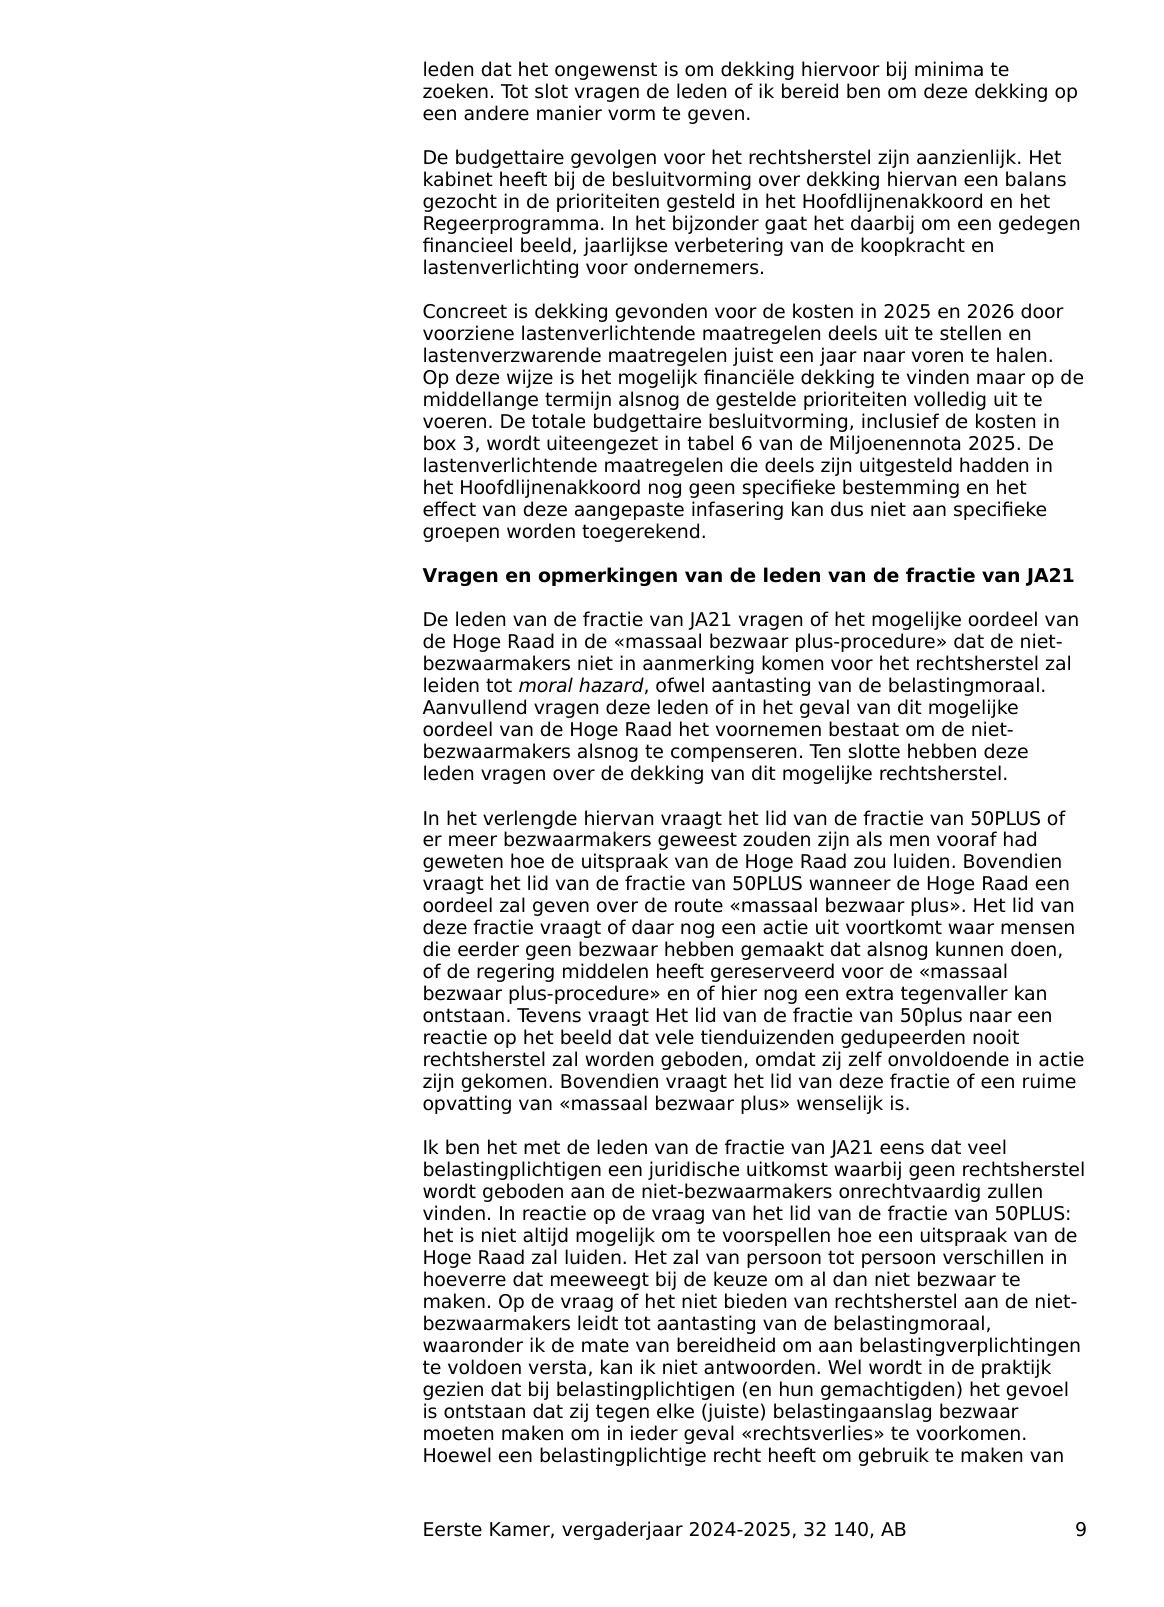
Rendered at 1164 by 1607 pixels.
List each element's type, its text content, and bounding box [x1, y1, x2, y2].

text Ik ben het met de leden van de fractie van JA21 eens dat veel belastingplichtigen een juridische uitkomst waarbij geen rechtsherstel wordt geboden aan de niet-bezwaarmakers onrechtvaardig zullen vinden. In reactie op de vraag van het lid van de fractie van 50PLUS: het is niet altijd mogelijk om te voorspellen hoe een uitspraak van de Hoge Raad zal luiden. Het zal van persoon tot persoon verschillen in hoeverre dat meeweegt bij de keuze om al dan niet bezwaar te maken. Op de vraag of het niet bieden van rechtsherstel aan de niet-bezwaarmakers leidt tot aantasting van de belastingmoraal, waaronder ik de mate van bereidheid om aan belastingverplichtingen te voldoen versta, kan ik niet antwoorden. Wel wordt in de praktijk gezien dat bij belastingplichtigen (en hun gemachtigden) het gevoel is ontstaan dat zij tegen elke (juiste) belastingaanslag bezwaar moeten maken om in ieder geval «rechtsverlies» te voorkomen. Hoewel een belastingplichtige recht heeft om gebruik te maken van [422, 1137, 1087, 1467]
text De budgettaire gevolgen voor het rechtsherstel zijn aanzienlijk. Het kabinet heeft bij de besluitvorming over dekking hiervan een balans gezocht in de prioriteiten gesteld in het Hoofdlijnenakkoord en het Regeerprogramma. In het bijzonder gaat het daarbij om een gedegen financieel beeld, jaarlijkse verbetering van de koopkracht en lastenverlichting voor ondernemers. [422, 147, 1087, 279]
text leden dat het ongewenst is om dekking hiervoor bij minima te zoeken. Tot slot vragen de leden of ik bereid ben om deze dekking op een andere manier vorm te geven. [422, 59, 1087, 125]
text De leden van de fractie van JA21 vragen of het mogelijke oordeel van de Hoge Raad in de «massaal bezwaar plus-procedure» dat de niet-bezwaarmakers niet in aanmerking komen voor het rechtsherstel zal leiden tot moral hazard, ofwel aantasting van de belastingmoraal. Aanvullend vragen deze leden of in het geval van dit mogelijke oordeel van de Hoge Raad het voornemen bestaat om de niet-bezwaarmakers alsnog te compenseren. Ten slotte hebben deze leden vragen over de dekking van dit mogelijke rechtsherstel. [422, 609, 1087, 785]
subtitle Vragen en opmerkingen van de leden van de fractie van JA21 [422, 565, 1087, 587]
text In het verlengde hiervan vraagt het lid van de fractie van 50PLUS of er meer bezwaarmakers geweest zouden zijn als men vooraf had geweten hoe de uitspraak van de Hoge Raad zou luiden. Bovendien vraagt het lid van de fractie van 50PLUS wanneer de Hoge Raad een oordeel zal geven over de route «massaal bezwaar plus». Het lid van deze fractie vraagt of daar nog een actie uit voortkomt waar mensen die eerder geen bezwaar hebben gemaakt dat alsnog kunnen doen, of de regering middelen heeft gereserveerd voor de «massaal bezwaar plus-procedure» en of hier nog een extra tegenvaller kan ontstaan. Tevens vraagt Het lid van de fractie van 50plus naar een reactie op het beeld dat vele tienduizenden gedupeerden nooit rechtsherstel zal worden geboden, omdat zij zelf onvoldoende in actie zijn gekomen. Bovendien vraagt het lid van deze fractie of een ruime opvatting van «massaal bezwaar plus» wenselijk is. [422, 807, 1087, 1115]
text Concreet is dekking gevonden voor de kosten in 2025 en 2026 door voorziene lastenverlichtende maatregelen deels uit te stellen en lastenverzwarende maatregelen juist een jaar naar voren te halen. Op deze wijze is het mogelijk financiële dekking te vinden maar op de middellange termijn alsnog de gestelde prioriteiten volledig uit te voeren. De totale budgettaire besluitvorming, inclusief de kosten in box 3, wordt uiteengezet in tabel 6 van de Miljoenennota 2025. De lastenverlichtende maatregelen die deels zijn uitgesteld hadden in het Hoofdlijnenakkoord nog geen specifieke bestemming en het effect van deze aangepaste infasering kan dus niet aan specifieke groepen worden toegerekend. [422, 301, 1087, 543]
